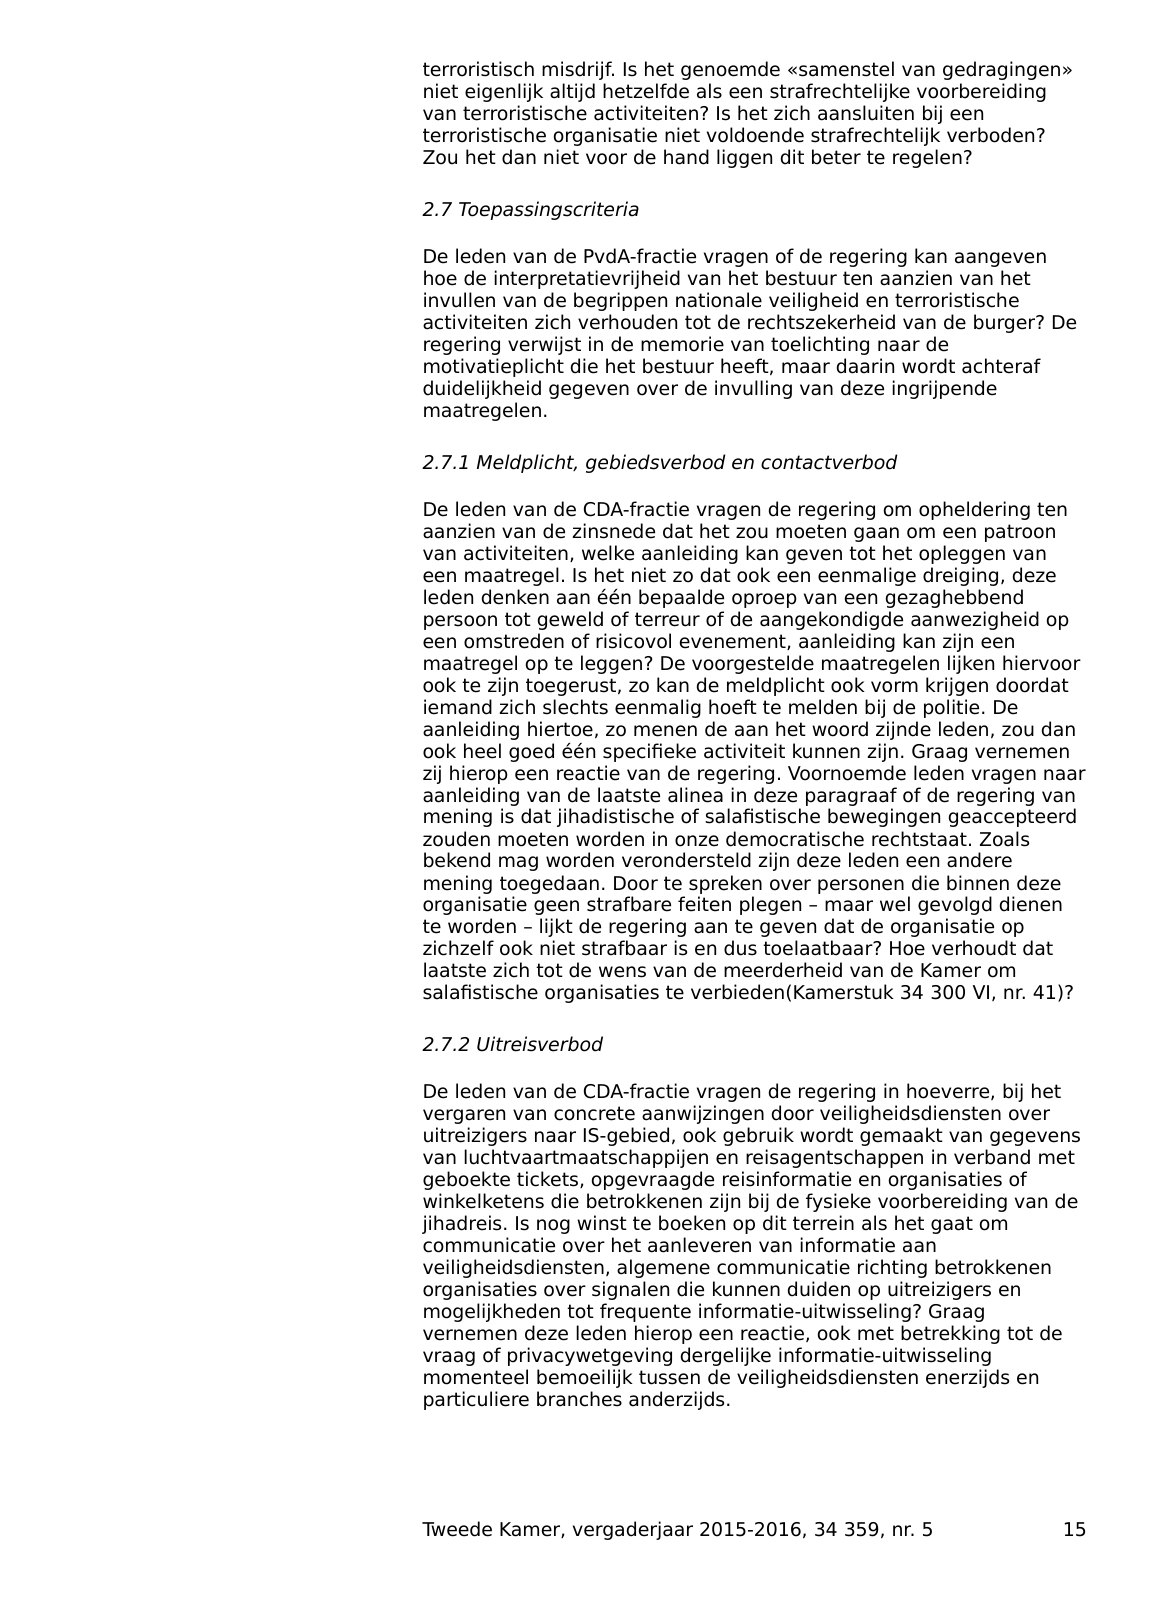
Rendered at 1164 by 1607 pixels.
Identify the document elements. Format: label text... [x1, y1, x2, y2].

text terroristisch misdrijf. Is het genoemde «samenstel van gedragingen» niet eigenlijk altijd hetzelfde als een strafrechtelijke voorbereiding van terroristische activiteiten? Is het zich aansluiten bij een terroristische organisatie niet voldoende strafrechtelijk verboden? Zou het dan niet voor de hand liggen dit beter te regelen? [422, 59, 1087, 169]
subtitle 2.7.1 Meldplicht, gebiedsverbod en contactverbod [422, 452, 1087, 474]
text De leden van de CDA-fractie vragen de regering om opheldering ten aanzien van de zinsnede dat het zou moeten gaan om een patroon van activiteiten, welke aanleiding kan geven tot het opleggen van een maatregel. Is het niet zo dat ook een eenmalige dreiging, deze leden denken aan één bepaalde oproep van een gezaghebbend persoon tot geweld of terreur of de aangekondigde aanwezigheid op een omstreden of risicovol evenement, aanleiding kan zijn een maatregel op te leggen? De voorgestelde maatregelen lijken hiervoor ook te zijn toegerust, zo kan de meldplicht ook vorm krijgen doordat iemand zich slechts eenmalig hoeft te melden bij de politie. De aanleiding hiertoe, zo menen de aan het woord zijnde leden, zou dan ook heel goed één specifieke activiteit kunnen zijn. Graag vernemen zij hierop een reactie van de regering. Voornoemde leden vragen naar aanleiding van de laatste alinea in deze paragraaf of de regering van mening is dat jihadistische of salafistische bewegingen geaccepteerd zouden moeten worden in onze democratische rechtstaat. Zoals bekend mag worden verondersteld zijn deze leden een andere mening toegedaan. Door te spreken over personen die binnen deze organisatie geen strafbare feiten plegen – maar wel gevolgd dienen te worden – lijkt de regering aan te geven dat de organisatie op zichzelf ook niet strafbaar is en dus toelaatbaar? Hoe verhoudt dat laatste zich tot de wens van de meerderheid van de Kamer om salafistische organisaties te verbieden(Kamerstuk 34 300 VI, nr. 41)? [422, 499, 1087, 1004]
text De leden van de CDA-fractie vragen de regering in hoeverre, bij het vergaren van concrete aanwijzingen door veiligheidsdiensten over uitreizigers naar IS-gebied, ook gebruik wordt gemaakt van gegevens van luchtvaartmaatschappijen en reisagentschappen in verband met geboekte tickets, opgevraagde reisinformatie en organisaties of winkelketens die betrokkenen zijn bij de fysieke voorbereiding van de jihadreis. Is nog winst te boeken op dit terrein als het gaat om communicatie over het aanleveren van informatie aan veiligheidsdiensten, algemene communicatie richting betrokkenen organisaties over signalen die kunnen duiden op uitreizigers en mogelijkheden tot frequente informatie-uitwisseling? Graag vernemen deze leden hierop een reactie, ook met betrekking tot de vraag of privacywetgeving dergelijke informatie-uitwisseling momenteel bemoeilijk tussen de veiligheidsdiensten enerzijds en particuliere branches anderzijds. [422, 1081, 1087, 1411]
text De leden van de PvdA-fractie vragen of de regering kan aangeven hoe de interpretatievrijheid van het bestuur ten aanzien van het invullen van de begrippen nationale veiligheid en terroristische activiteiten zich verhouden tot de rechtszekerheid van de burger? De regering verwijst in de memorie van toelichting naar de motivatieplicht die het bestuur heeft, maar daarin wordt achteraf duidelijkheid gegeven over de invulling van deze ingrijpende maatregelen. [422, 246, 1087, 422]
subtitle 2.7 Toepassingscriteria [422, 199, 1087, 221]
subtitle 2.7.2 Uitreisverbod [422, 1034, 1087, 1056]
